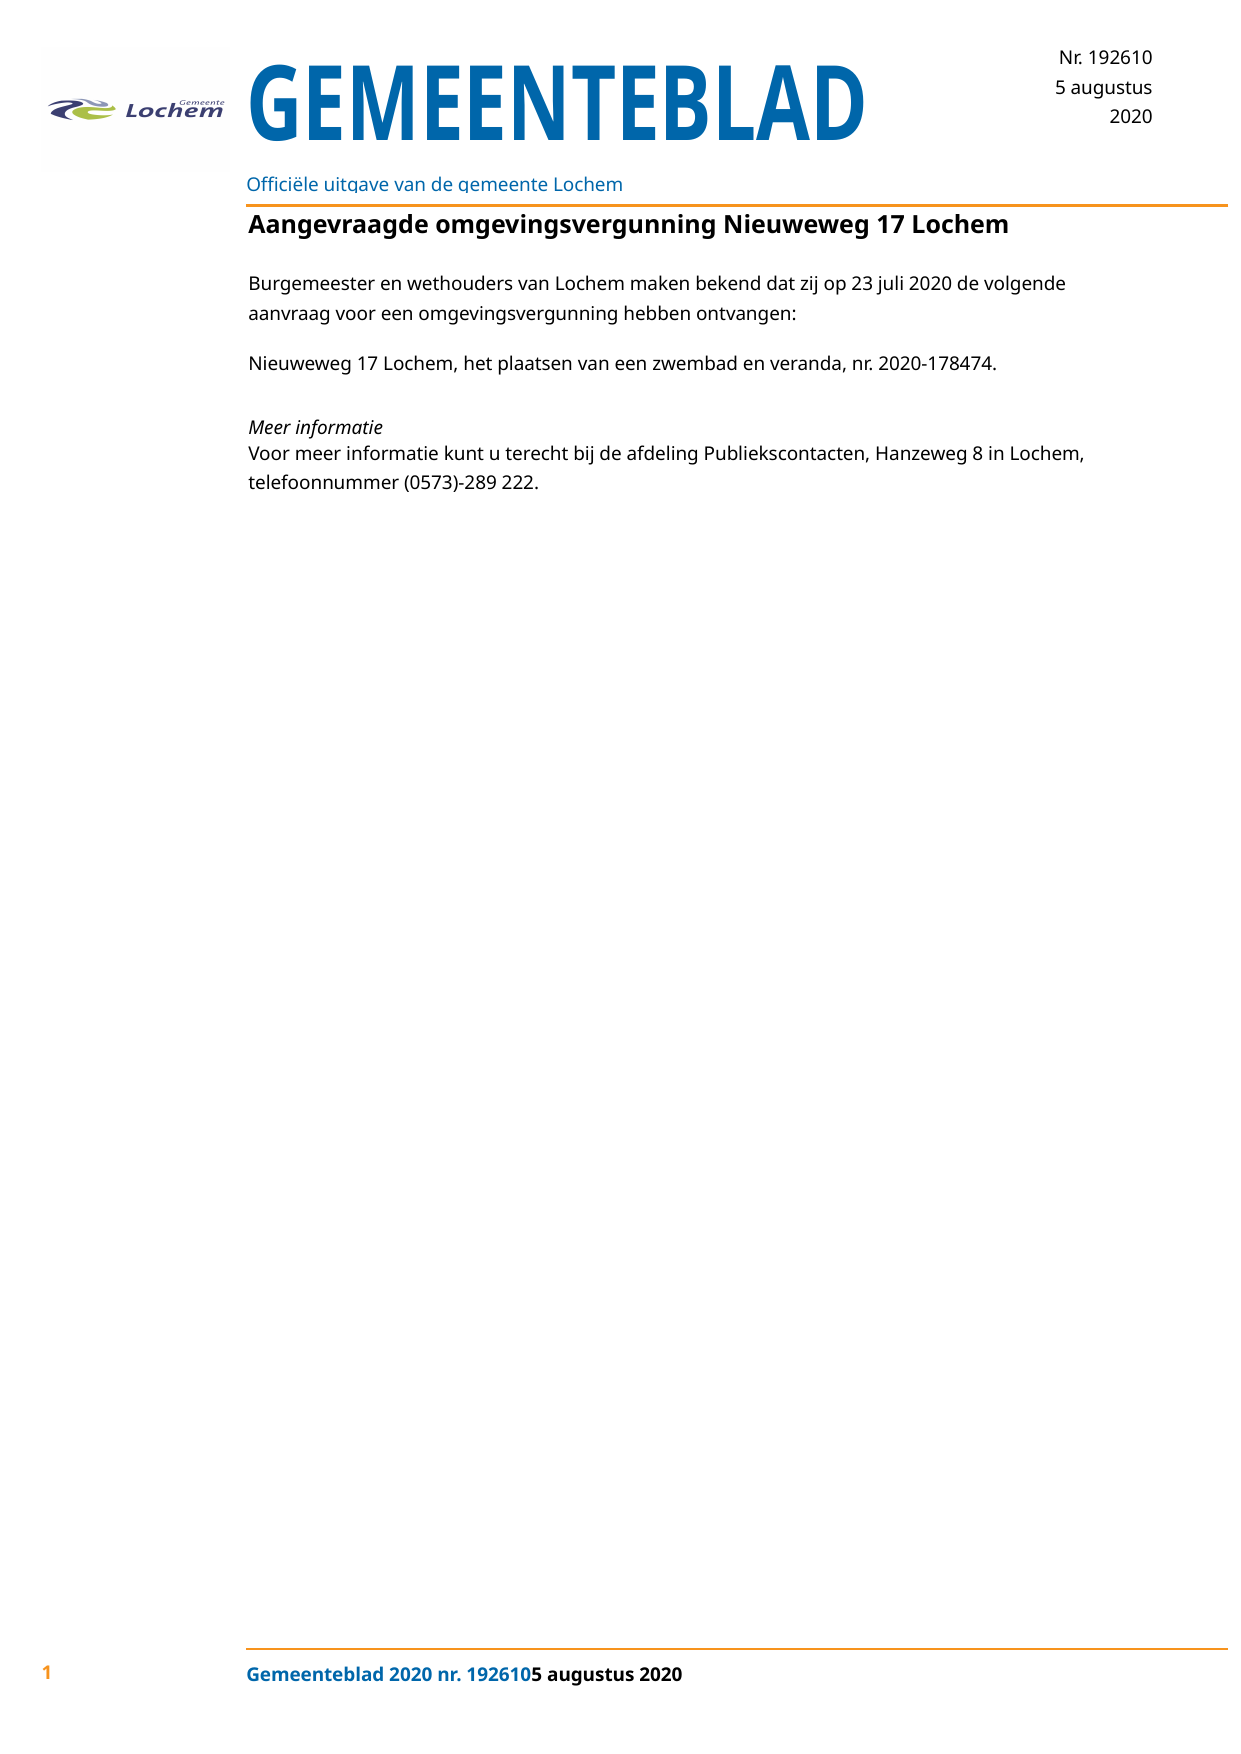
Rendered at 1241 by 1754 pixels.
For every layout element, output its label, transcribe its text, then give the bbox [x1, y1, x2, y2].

text Nieuweweg 17 Lochem, het plaatsen van een zwembad en veranda, nr. 2020-178474. [248, 350, 1152, 376]
text Aangevraagde omgevingsvergunning Nieuweweg 17 Lochem [248, 207, 1152, 241]
text Meer informatie [248, 414, 1152, 440]
text Burgemeester en wethouders van Lochem maken bekend dat zij op 23 juli 2020 de volgende aanvraag voor een omgevingsvergunning hebben ontvangen: [248, 270, 1152, 326]
picture [41, 47, 231, 172]
text Voor meer informatie kunt u terecht bij de afdeling Publiekscontacten, Hanzeweg 8 in Lochem, telefoonnummer (0573)-289 222. [248, 440, 1152, 495]
